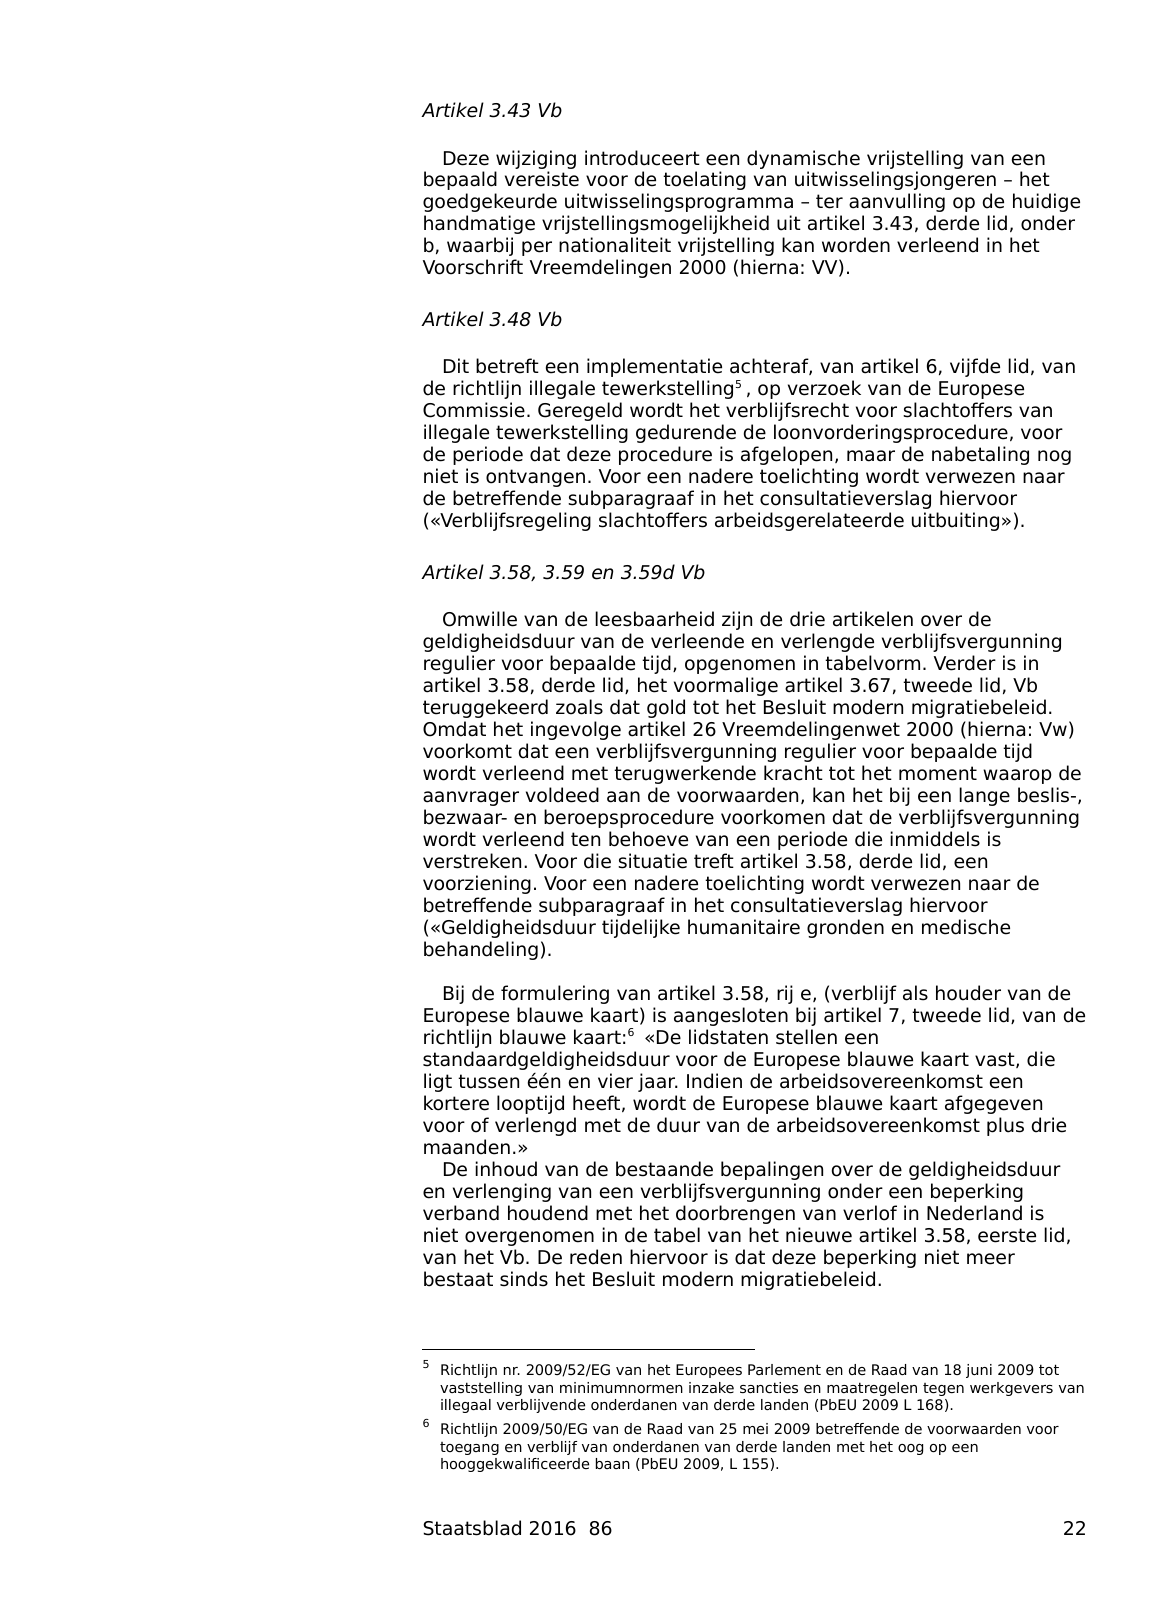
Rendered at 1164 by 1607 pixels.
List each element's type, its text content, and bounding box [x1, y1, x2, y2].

subtitle Artikel 3.43 Vb [422, 100, 1087, 122]
text Richtlijn nr. 2009/52/EG van het Europees Parlement en de Raad van 18 juni 2009 tot vaststelling van minimumnormen inzake sancties en maatregelen tegen werkgevers van illegaal verblijvende onderdanen van derde landen (PbEU 2009 L 168). [422, 1358, 1087, 1414]
subtitle Artikel 3.48 Vb [422, 309, 1087, 331]
subtitle Artikel 3.58, 3.59 en 3.59d Vb [422, 562, 1087, 584]
text Dit betreft een implementatie achteraf, van artikel 6, vijfde lid, van de richtlijn illegale tewerkstelling, op verzoek van de Europese Commissie. Geregeld wordt het verblijfsrecht voor slachtoffers van illegale tewerkstelling gedurende de loonvorderingsprocedure, voor de periode dat deze procedure is afgelopen, maar de nabetaling nog niet is ontvangen. Voor een nadere toelichting wordt verwezen naar de betreffende subparagraaf in het consultatieverslag hiervoor («Verblijfsregeling slachtoffers arbeidsgerelateerde uitbuiting»). [422, 356, 1087, 532]
text Omwille van de leesbaarheid zijn de drie artikelen over de geldigheidsduur van de verleende en verlengde verblijfsvergunning regulier voor bepaalde tijd, opgenomen in tabelvorm. Verder is in artikel 3.58, derde lid, het voormalige artikel 3.67, tweede lid, Vb teruggekeerd zoals dat gold tot het Besluit modern migratiebeleid. Omdat het ingevolge artikel 26 Vreemdelingenwet 2000 (hierna: Vw) voorkomt dat een verblijfsvergunning regulier voor bepaalde tijd wordt verleend met terugwerkende kracht tot het moment waarop de aanvrager voldeed aan de voorwaarden, kan het bij een lange beslis-, bezwaar- en beroepsprocedure voorkomen dat de verblijfsvergunning wordt verleend ten behoeve van een periode die inmiddels is verstreken. Voor die situatie treft artikel 3.58, derde lid, een voorziening. Voor een nadere toelichting wordt verwezen naar de betreffende subparagraaf in het consultatieverslag hiervoor («Geldigheidsduur tijdelijke humanitaire gronden en medische behandeling). [422, 609, 1087, 961]
text De inhoud van de bestaande bepalingen over de geldigheidsduur en verlenging van een verblijfsvergunning onder een beperking verband houdend met het doorbrengen van verlof in Nederland is niet overgenomen in de tabel van het nieuwe artikel 3.58, eerste lid, van het Vb. De reden hiervoor is dat deze beperking niet meer bestaat sinds het Besluit modern migratiebeleid. [422, 1159, 1087, 1291]
text Bij de formulering van artikel 3.58, rij e, (verblijf als houder van de Europese blauwe kaart) is aangesloten bij artikel 7, tweede lid, van de richtlijn blauwe kaart: «De lidstaten stellen een standaardgeldigheidsduur voor de Europese blauwe kaart vast, die ligt tussen één en vier jaar. Indien de arbeidsovereenkomst een kortere looptijd heeft, wordt de Europese blauwe kaart afgegeven voor of verlengd met de duur van de arbeidsovereenkomst plus drie maanden.» [422, 983, 1087, 1159]
text Deze wijziging introduceert een dynamische vrijstelling van een bepaald vereiste voor de toelating van uitwisselingsjongeren – het goedgekeurde uitwisselingsprogramma – ter aanvulling op de huidige handmatige vrijstellingsmogelijkheid uit artikel 3.43, derde lid, onder b, waarbij per nationaliteit vrijstelling kan worden verleend in het Voorschrift Vreemdelingen 2000 (hierna: VV). [422, 147, 1087, 279]
text Richtlijn 2009/50/EG van de Raad van 25 mei 2009 betreffende de voorwaarden voor toegang en verblijf van onderdanen van derde landen met het oog op een hooggekwalificeerde baan (PbEU 2009, L 155). [422, 1417, 1087, 1473]
